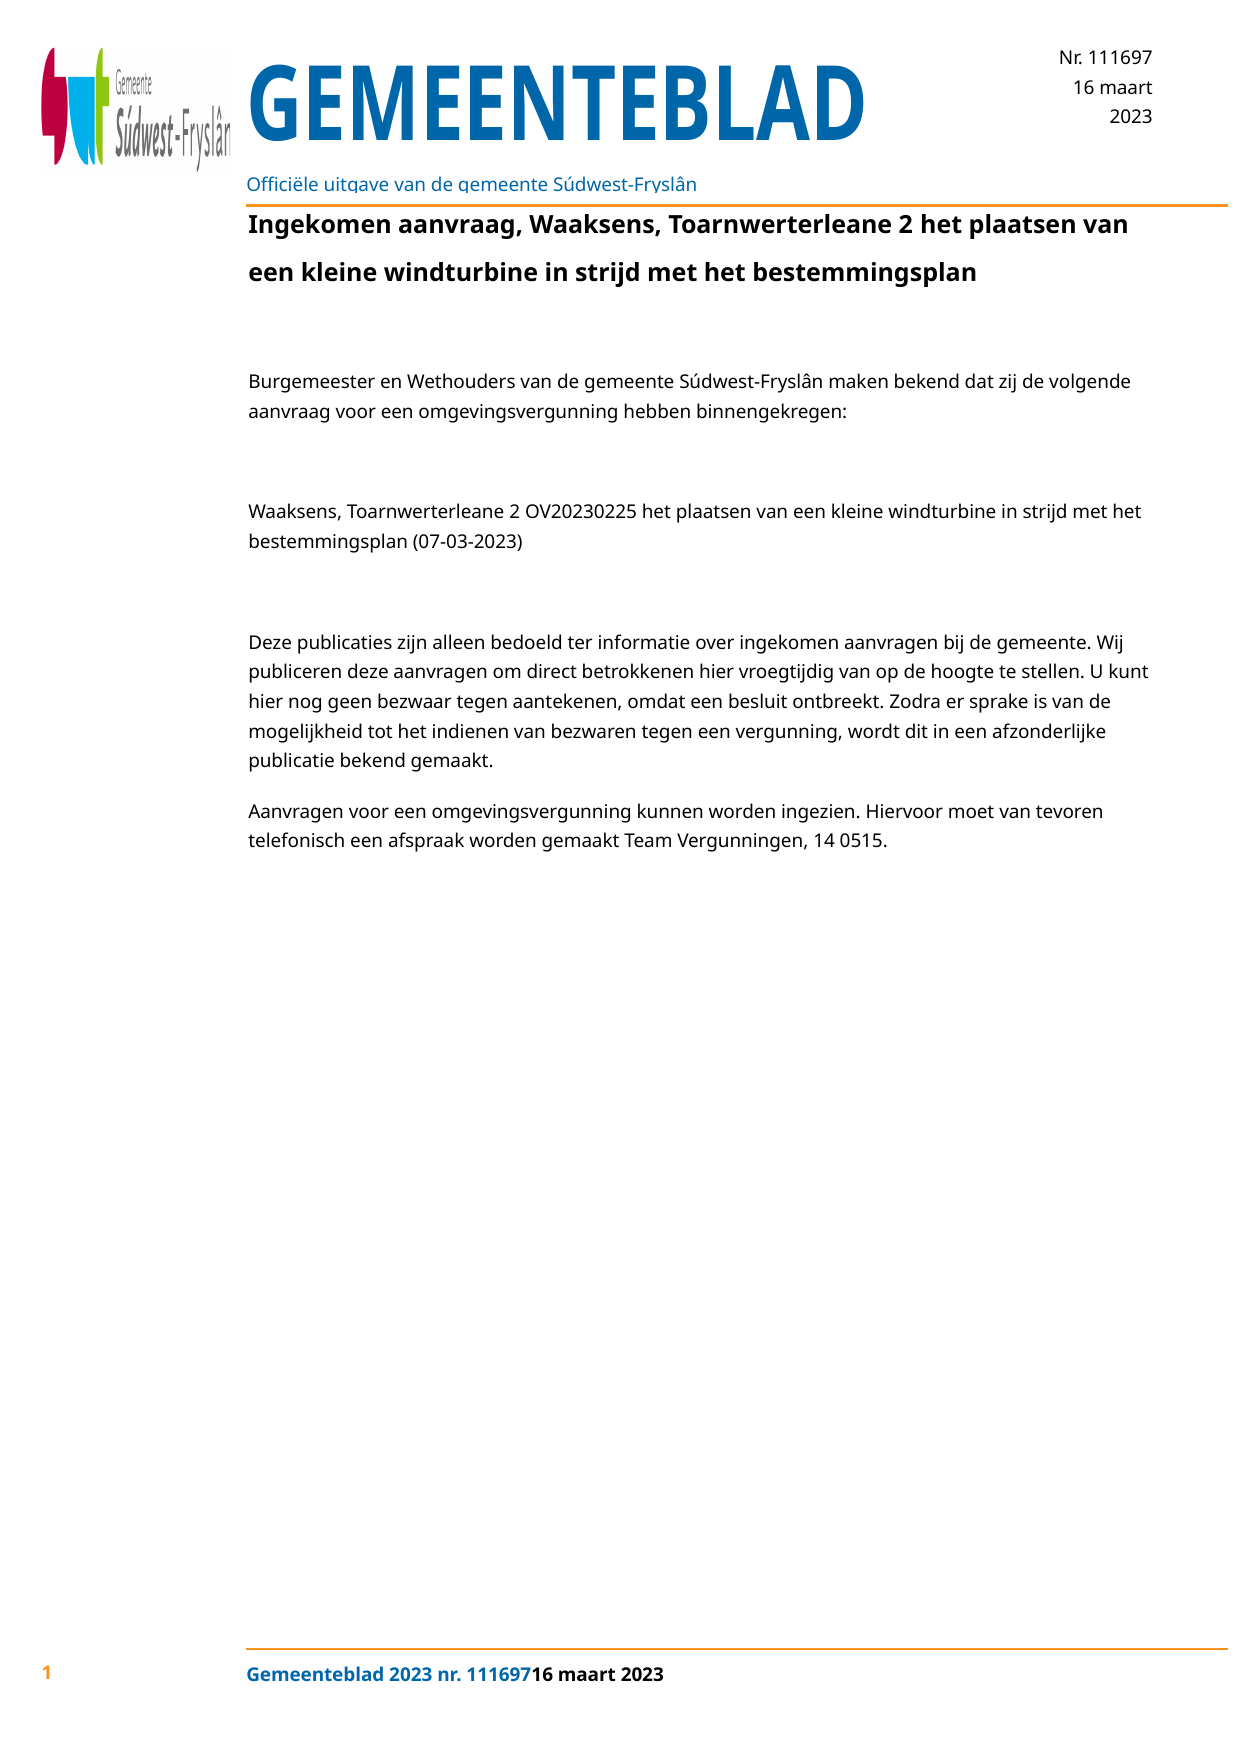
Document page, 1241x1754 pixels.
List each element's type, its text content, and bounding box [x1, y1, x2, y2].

text Deze publicaties zijn alleen bedoeld ter informatie over ingekomen aanvragen bij de gemeente. Wij publiceren deze aanvragen om direct betrokkenen hier vroegtijdig van op de hoogte te stellen. U kunt hier nog geen bezwaar tegen aantekenen, omdat een besluit ontbreekt. Zodra er sprake is van de mogelijkheid tot het indienen van bezwaren tegen een vergunning, wordt dit in een afzonderlijke publicatie bekend gemaakt. [248, 629, 1152, 773]
text Ingekomen aanvraag, Waaksens, Toarnwerterleane 2 het plaatsen van een kleine windturbine in strijd met het bestemmingsplan [248, 207, 1152, 288]
text Aanvragen voor een omgevingsvergunning kunnen worden ingezien. Hiervoor moet van tevoren telefonisch een afspraak worden gemaakt Team Vergunningen, 14 0515. [248, 798, 1152, 853]
text Burgemeester en Wethouders van de gemeente Súdwest-Fryslân maken bekend dat zij de volgende aanvraag voor een omgevingsvergunning hebben binnengekregen: [248, 368, 1152, 424]
text Waaksens, Toarnwerterleane 2 OV20230225 het plaatsen van een kleine windturbine in strijd met het bestemmingsplan (07-03-2023) [248, 499, 1152, 554]
picture [41, 47, 231, 172]
